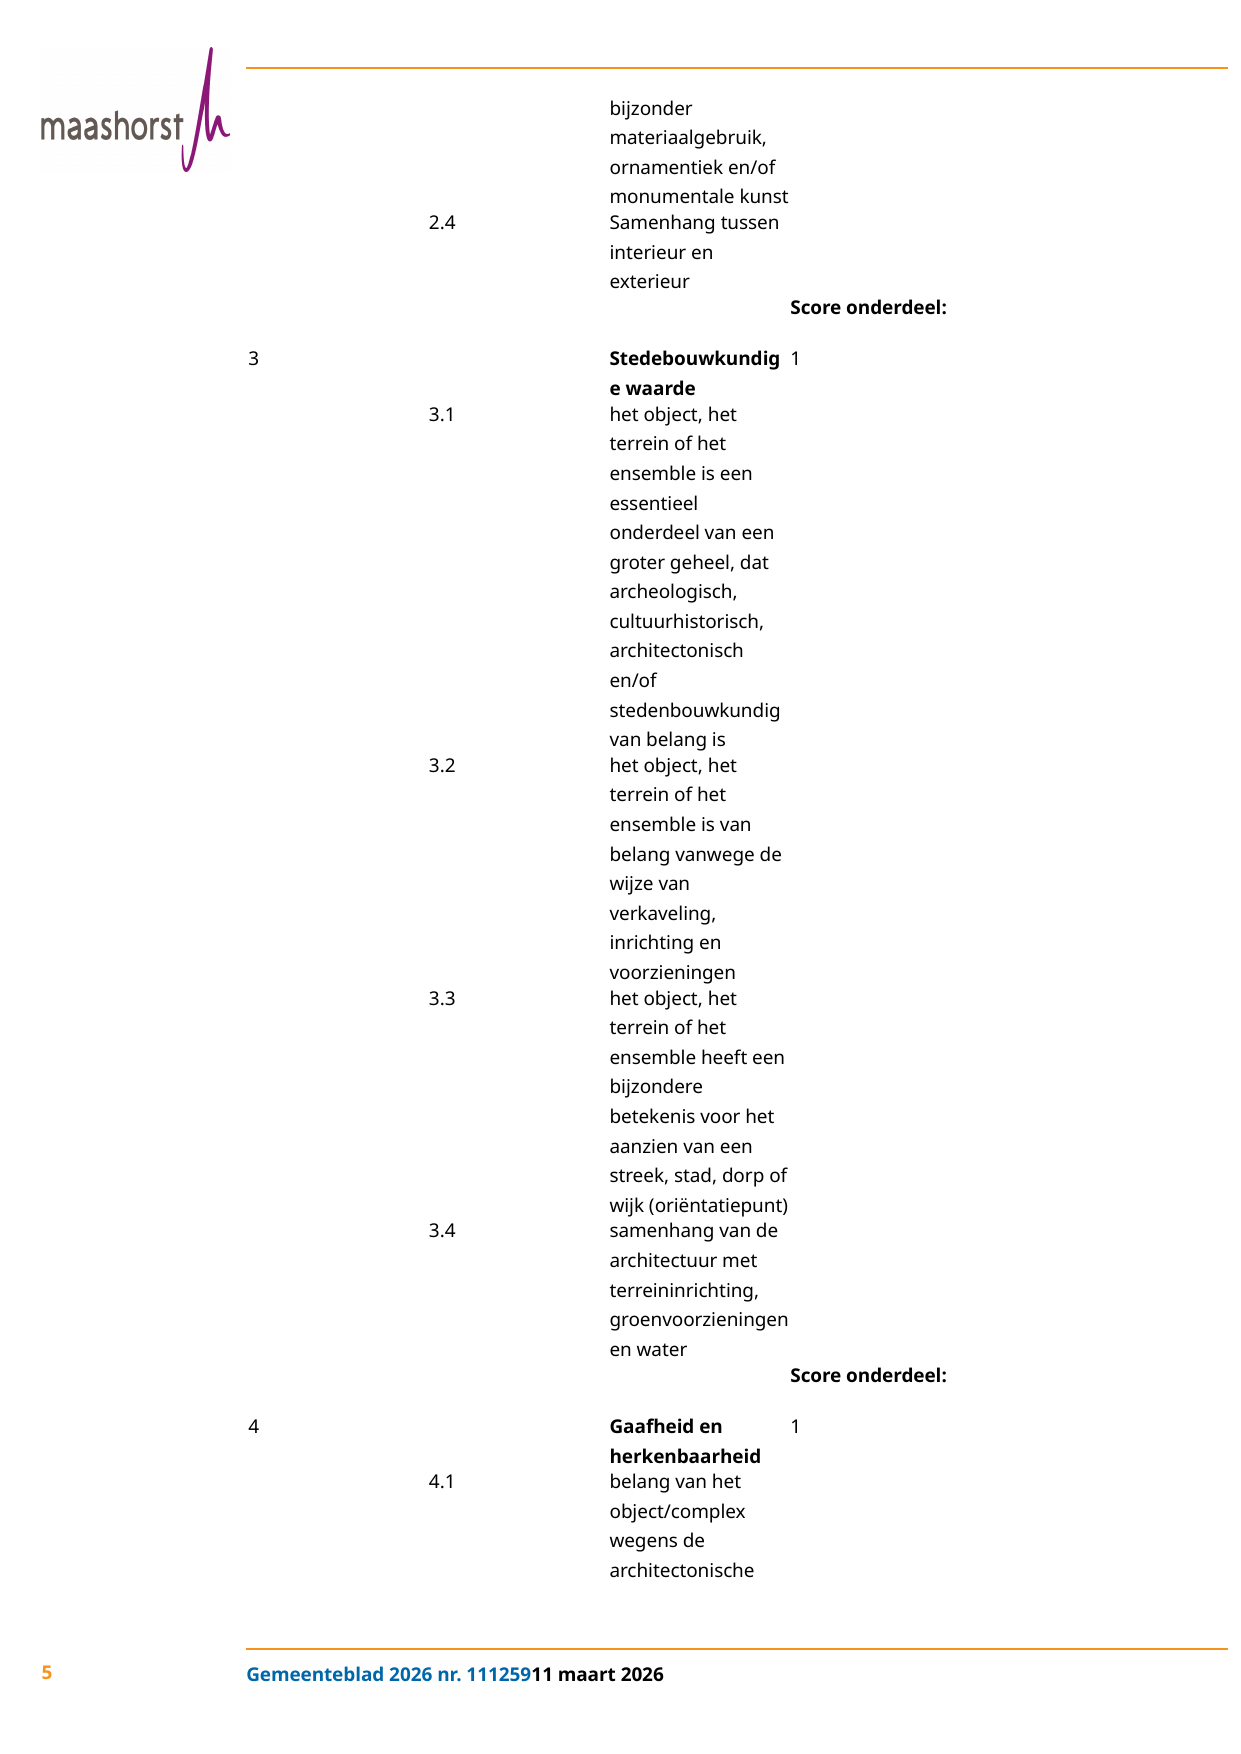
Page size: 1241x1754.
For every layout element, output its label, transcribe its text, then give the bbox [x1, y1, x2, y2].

picture [41, 47, 231, 172]
table_cell 4 [248, 1413, 429, 1468]
table_cell [971, 95, 1152, 209]
table_cell [971, 752, 1152, 985]
table_cell [248, 1362, 429, 1387]
table_cell belang van het object/complex wegens de architectonische [609, 1469, 790, 1583]
table_cell [790, 1388, 971, 1413]
table_cell 1 [790, 346, 971, 401]
table_cell [248, 1218, 429, 1362]
table_cell het object, het terrein of het ensemble is een essentieel onderdeel van een groter geheel, dat archeologisch, cultuurhistorisch, architectonisch en/of stedenbouwkundig van belang is [609, 401, 790, 752]
table_cell 2.4 [429, 209, 609, 294]
table_cell [248, 752, 429, 985]
table_cell [609, 320, 790, 346]
table_cell [971, 1469, 1152, 1583]
table_cell Stedebouwkundige waarde [609, 346, 790, 401]
table_cell [971, 1218, 1152, 1362]
table_cell 3.2 [429, 752, 609, 985]
table_cell [429, 95, 609, 209]
table_cell [790, 320, 971, 346]
table_cell [248, 209, 429, 294]
table_cell [429, 294, 609, 320]
table_cell [609, 1362, 790, 1387]
table_cell [790, 209, 971, 294]
table_cell 4.1 [429, 1469, 609, 1583]
table_cell [248, 1388, 429, 1413]
table_cell Gaafheid en herkenbaarheid [609, 1413, 790, 1468]
table_cell [248, 1469, 429, 1583]
table_cell [429, 1388, 609, 1413]
table_cell [790, 985, 971, 1218]
table_cell [971, 294, 1152, 320]
table_cell [971, 209, 1152, 294]
table_cell samenhang van de architectuur met terreininrichting, groenvoorzieningen en water [609, 1218, 790, 1362]
table_cell [971, 1362, 1152, 1387]
table_cell [971, 320, 1152, 346]
table_cell 3.4 [429, 1218, 609, 1362]
table_cell [429, 1413, 609, 1468]
table_cell 3.3 [429, 985, 609, 1218]
table_cell 1 [790, 1413, 971, 1468]
table_cell [971, 346, 1152, 401]
table_cell [429, 320, 609, 346]
table_cell [971, 1413, 1152, 1468]
table_cell [429, 1362, 609, 1387]
table_cell 3 [248, 346, 429, 401]
table_cell Samenhang tussen interieur en exterieur [609, 209, 790, 294]
table_cell [790, 1469, 971, 1583]
table_cell [248, 401, 429, 752]
table_cell [790, 95, 971, 209]
table_cell het object, het terrein of het ensemble heeft een bijzondere betekenis voor het aanzien van een streek, stad, dorp of wijk (oriëntatiepunt) [609, 985, 790, 1218]
table_cell [429, 346, 609, 401]
table_cell [790, 401, 971, 752]
table_cell [971, 401, 1152, 752]
table_cell [971, 1388, 1152, 1413]
table_cell [248, 320, 429, 346]
table_cell het object, het terrein of het ensemble is van belang vanwege de wijze van verkaveling, inrichting en voorzieningen [609, 752, 790, 985]
table_cell [248, 294, 429, 320]
table_cell Score onderdeel: [790, 294, 971, 320]
table_cell [248, 985, 429, 1218]
table_cell [248, 95, 429, 209]
table_cell [790, 1218, 971, 1362]
table_cell [790, 752, 971, 985]
table_cell bijzonder materiaalgebruik, ornamentiek en/of monumentale kunst [609, 95, 790, 209]
table_cell Score onderdeel: [790, 1362, 971, 1387]
table_cell [971, 985, 1152, 1218]
table_cell 3.1 [429, 401, 609, 752]
table_cell [609, 294, 790, 320]
table_cell [609, 1388, 790, 1413]
